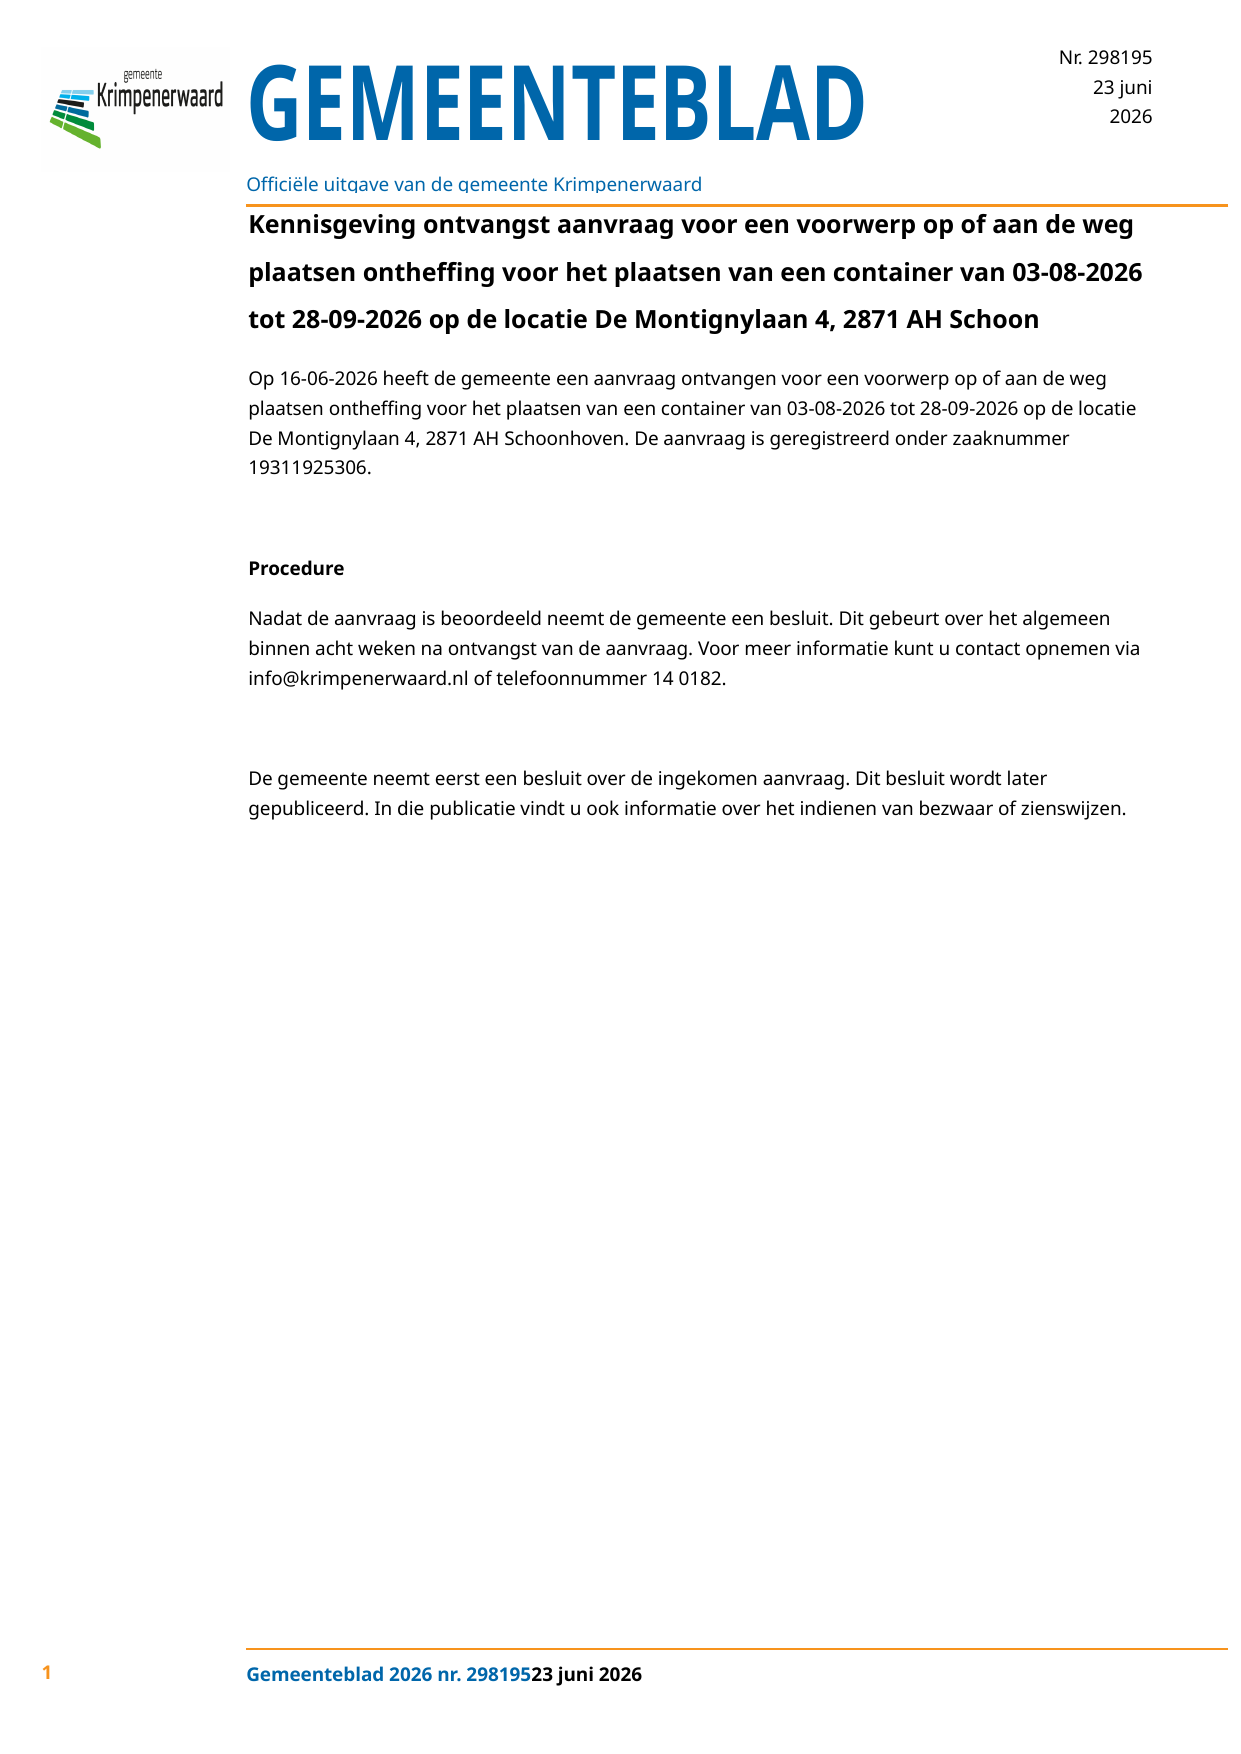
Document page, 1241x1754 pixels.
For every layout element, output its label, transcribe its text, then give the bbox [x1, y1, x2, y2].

text Op 16-06-2026 heeft de gemeente een aanvraag ontvangen voor een voorwerp op of aan de weg plaatsen ontheffing voor het plaatsen van een container van 03-08-2026 tot 28-09-2026 op de locatie De Montignylaan 4, 2871 AH Schoonhoven. De aanvraag is geregistreerd onder zaaknummer 19311925306. [248, 366, 1152, 480]
text De gemeente neemt eerst een besluit over de ingekomen aanvraag. Dit besluit wordt later gepubliceerd. In die publicatie vindt u ook informatie over het indienen van bezwaar of zienswijzen. [248, 766, 1152, 821]
text Procedure [248, 555, 1152, 581]
picture [41, 47, 231, 172]
text Kennisgeving ontvangst aanvraag voor een voorwerp op of aan de weg plaatsen ontheffing voor het plaatsen van een container van 03-08-2026 tot 28-09-2026 op de locatie De Montignylaan 4, 2871 AH Schoon [248, 207, 1152, 336]
text Nadat de aanvraag is beoordeeld neemt de gemeente een besluit. Dit gebeurt over het algemeen binnen acht weken na ontvangst van de aanvraag. Voor meer informatie kunt u contact opnemen via info@krimpenerwaard.nl of telefoonnummer 14 0182. [248, 606, 1152, 690]
